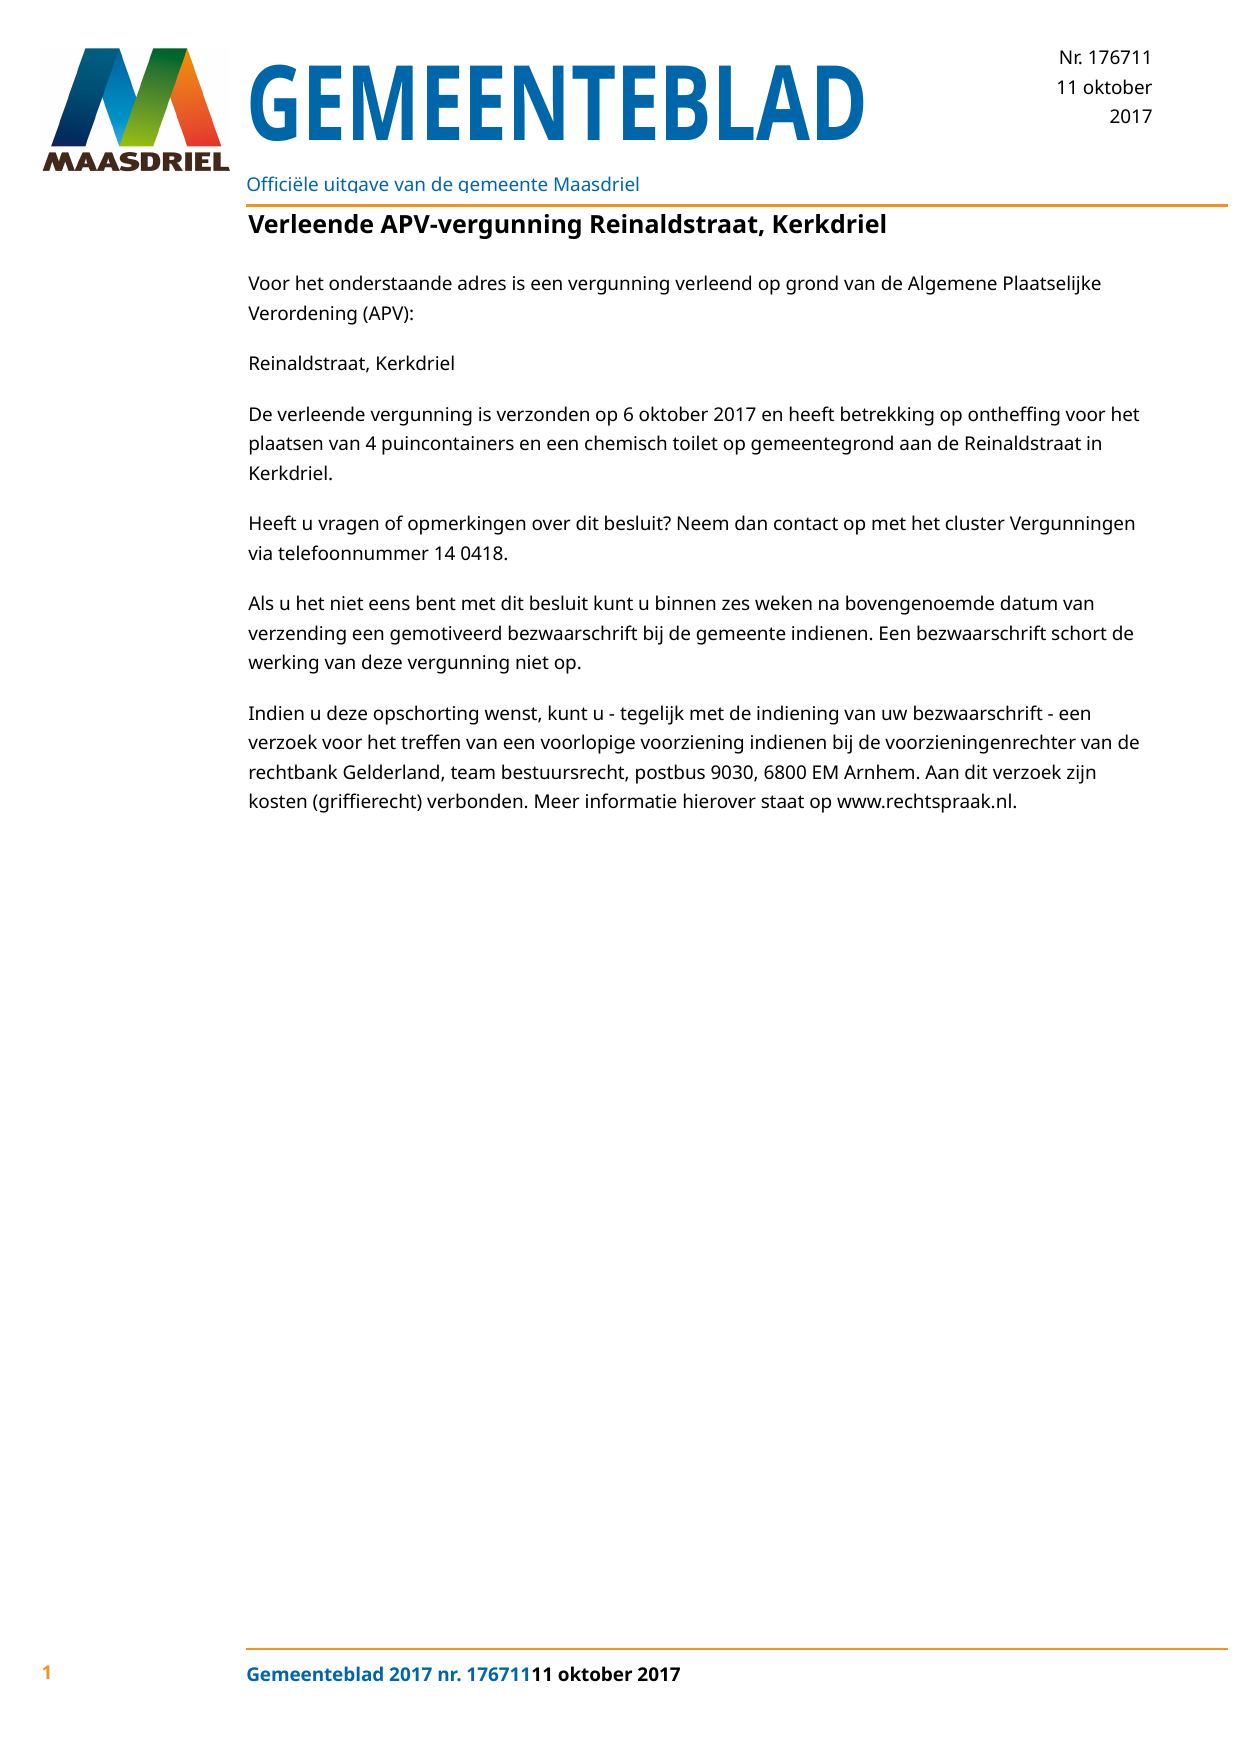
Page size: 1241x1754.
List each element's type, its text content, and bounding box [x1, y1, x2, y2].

text De verleende vergunning is verzonden op 6 oktober 2017 en heeft betrekking op ontheffing voor het plaatsen van 4 puincontainers en een chemisch toilet op gemeentegrond aan de Reinaldstraat in Kerkdriel. [248, 401, 1152, 486]
text Verleende APV-vergunning Reinaldstraat, Kerkdriel [248, 207, 1152, 241]
picture [41, 47, 231, 172]
text Indien u deze opschorting wenst, kunt u - tegelijk met de indiening van uw bezwaarschrift - een verzoek voor het treffen van een voorlopige voorziening indienen bij de voorzieningenrechter van de rechtbank Gelderland, team bestuursrecht, postbus 9030, 6800 EM Arnhem. Aan dit verzoek zijn kosten (griffierecht) verbonden. Meer informatie hierover staat op www.rechtspraak.nl. [248, 700, 1152, 814]
text Reinaldstraat, Kerkdriel [248, 350, 1152, 376]
text Als u het niet eens bent met dit besluit kunt u binnen zes weken na bovengenoemde datum van verzending een gemotiveerd bezwaarschrift bij de gemeente indienen. Een bezwaarschrift schort de werking van deze vergunning niet op. [248, 590, 1152, 675]
text Voor het onderstaande adres is een vergunning verleend op grond van de Algemene Plaatselijke Verordening (APV): [248, 270, 1152, 326]
text Heeft u vragen of opmerkingen over dit besluit? Neem dan contact op met het cluster Vergunningen via telefoonnummer 14 0418. [248, 510, 1152, 566]
